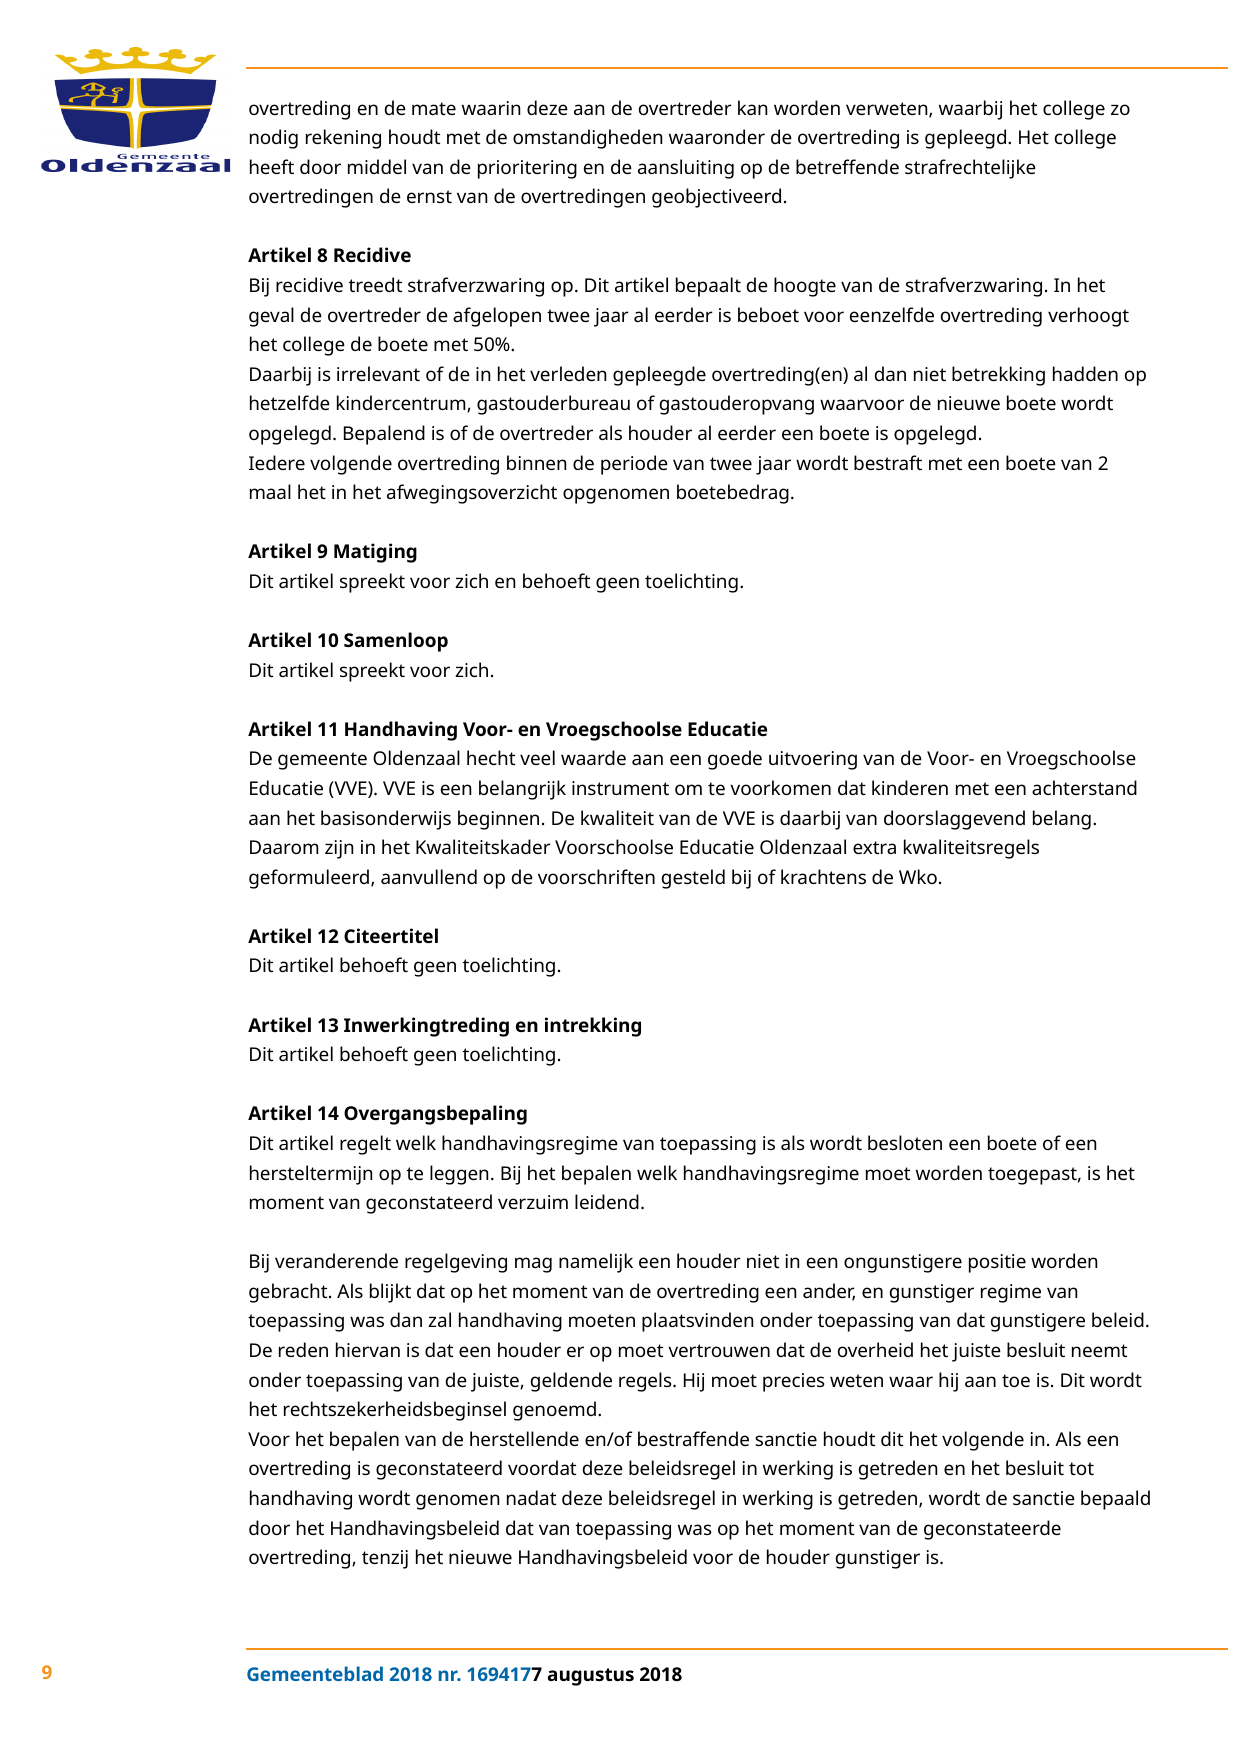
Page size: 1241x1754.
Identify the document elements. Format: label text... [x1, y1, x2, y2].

text Dit artikel regelt welk handhavingsregime van toepassing is als wordt besloten een boete of een hersteltermijn op te leggen. Bij het bepalen welk handhavingsregime moet worden toegepast, is het moment van geconstateerd verzuim leidend. [248, 1130, 1152, 1215]
text Artikel 11 Handhaving Voor- en Vroegschoolse Educatie [248, 716, 1152, 742]
text Daarbij is irrelevant of de in het verleden gepleegde overtreding(en) al dan niet betrekking hadden op hetzelfde kindercentrum, gastouderbureau of gastouderopvang waarvoor de nieuwe boete wordt opgelegd. Bepalend is of de overtreder als houder al eerder een boete is opgelegd. [248, 361, 1152, 446]
text Bij recidive treedt strafverzwaring op. Dit artikel bepaalt de hoogte van de strafverzwaring. In het geval de overtreder de afgelopen twee jaar al eerder is beboet voor eenzelfde overtreding verhoogt het college de boete met 50%. [248, 272, 1152, 357]
text Dit artikel behoeft geen toelichting. [248, 953, 1152, 978]
picture [41, 47, 231, 172]
text Dit artikel behoeft geen toelichting. [248, 1041, 1152, 1067]
text De gemeente Oldenzaal hecht veel waarde aan een goede uitvoering van de Voor- en Vroegschoolse Educatie (VVE). VVE is een belangrijk instrument om te voorkomen dat kinderen met een achterstand aan het basisonderwijs beginnen. De kwaliteit van de VVE is daarbij van doorslaggevend belang. Daarom zijn in het Kwaliteitskader Voorschoolse Educatie Oldenzaal extra kwaliteitsregels geformuleerd, aanvullend op de voorschriften gesteld bij of krachtens de Wko. [248, 746, 1152, 890]
text Iedere volgende overtreding binnen de periode van twee jaar wordt bestraft met een boete van 2 maal het in het afwegingsoverzicht opgenomen boetebedrag. [248, 450, 1152, 505]
text Artikel 10 Samenloop [248, 627, 1152, 653]
text Dit artikel spreekt voor zich en behoeft geen toelichting. [248, 568, 1152, 594]
text Artikel 12 Citeertitel [248, 923, 1152, 949]
text Artikel 9 Matiging [248, 538, 1152, 564]
text De reden hiervan is dat een houder er op moet vertrouwen dat de overheid het juiste besluit neemt onder toepassing van de juiste, geldende regels. Hij moet precies weten waar hij aan toe is. Dit wordt het rechtszekerheidsbeginsel genoemd. [248, 1337, 1152, 1422]
text Artikel 8 Recidive [248, 243, 1152, 268]
text Bij veranderende regelgeving mag namelijk een houder niet in een ongunstigere positie worden gebracht. Als blijkt dat op het moment van de overtreding een ander, en gunstiger regime van toepassing was dan zal handhaving moeten plaatsvinden onder toepassing van dat gunstigere beleid. [248, 1248, 1152, 1333]
text Artikel 13 Inwerkingtreding en intrekking [248, 1012, 1152, 1038]
text Artikel 14 Overgangsbepaling [248, 1101, 1152, 1126]
text overtreding en de mate waarin deze aan de overtreder kan worden verweten, waarbij het college zo nodig rekening houdt met de omstandigheden waaronder de overtreding is gepleegd. Het college heeft door middel van de prioritering en de aansluiting op de betreffende strafrechtelijke overtredingen de ernst van de overtredingen geobjectiveerd. [248, 95, 1152, 209]
text Dit artikel spreekt voor zich. [248, 657, 1152, 683]
text Voor het bepalen van de herstellende en/of bestraffende sanctie houdt dit het volgende in. Als een overtreding is geconstateerd voordat deze beleidsregel in werking is getreden en het besluit tot handhaving wordt genomen nadat deze beleidsregel in werking is getreden, wordt de sanctie bepaald door het Handhavingsbeleid dat van toepassing was op het moment van de geconstateerde overtreding, tenzij het nieuwe Handhavingsbeleid voor de houder gunstiger is. [248, 1426, 1152, 1570]
